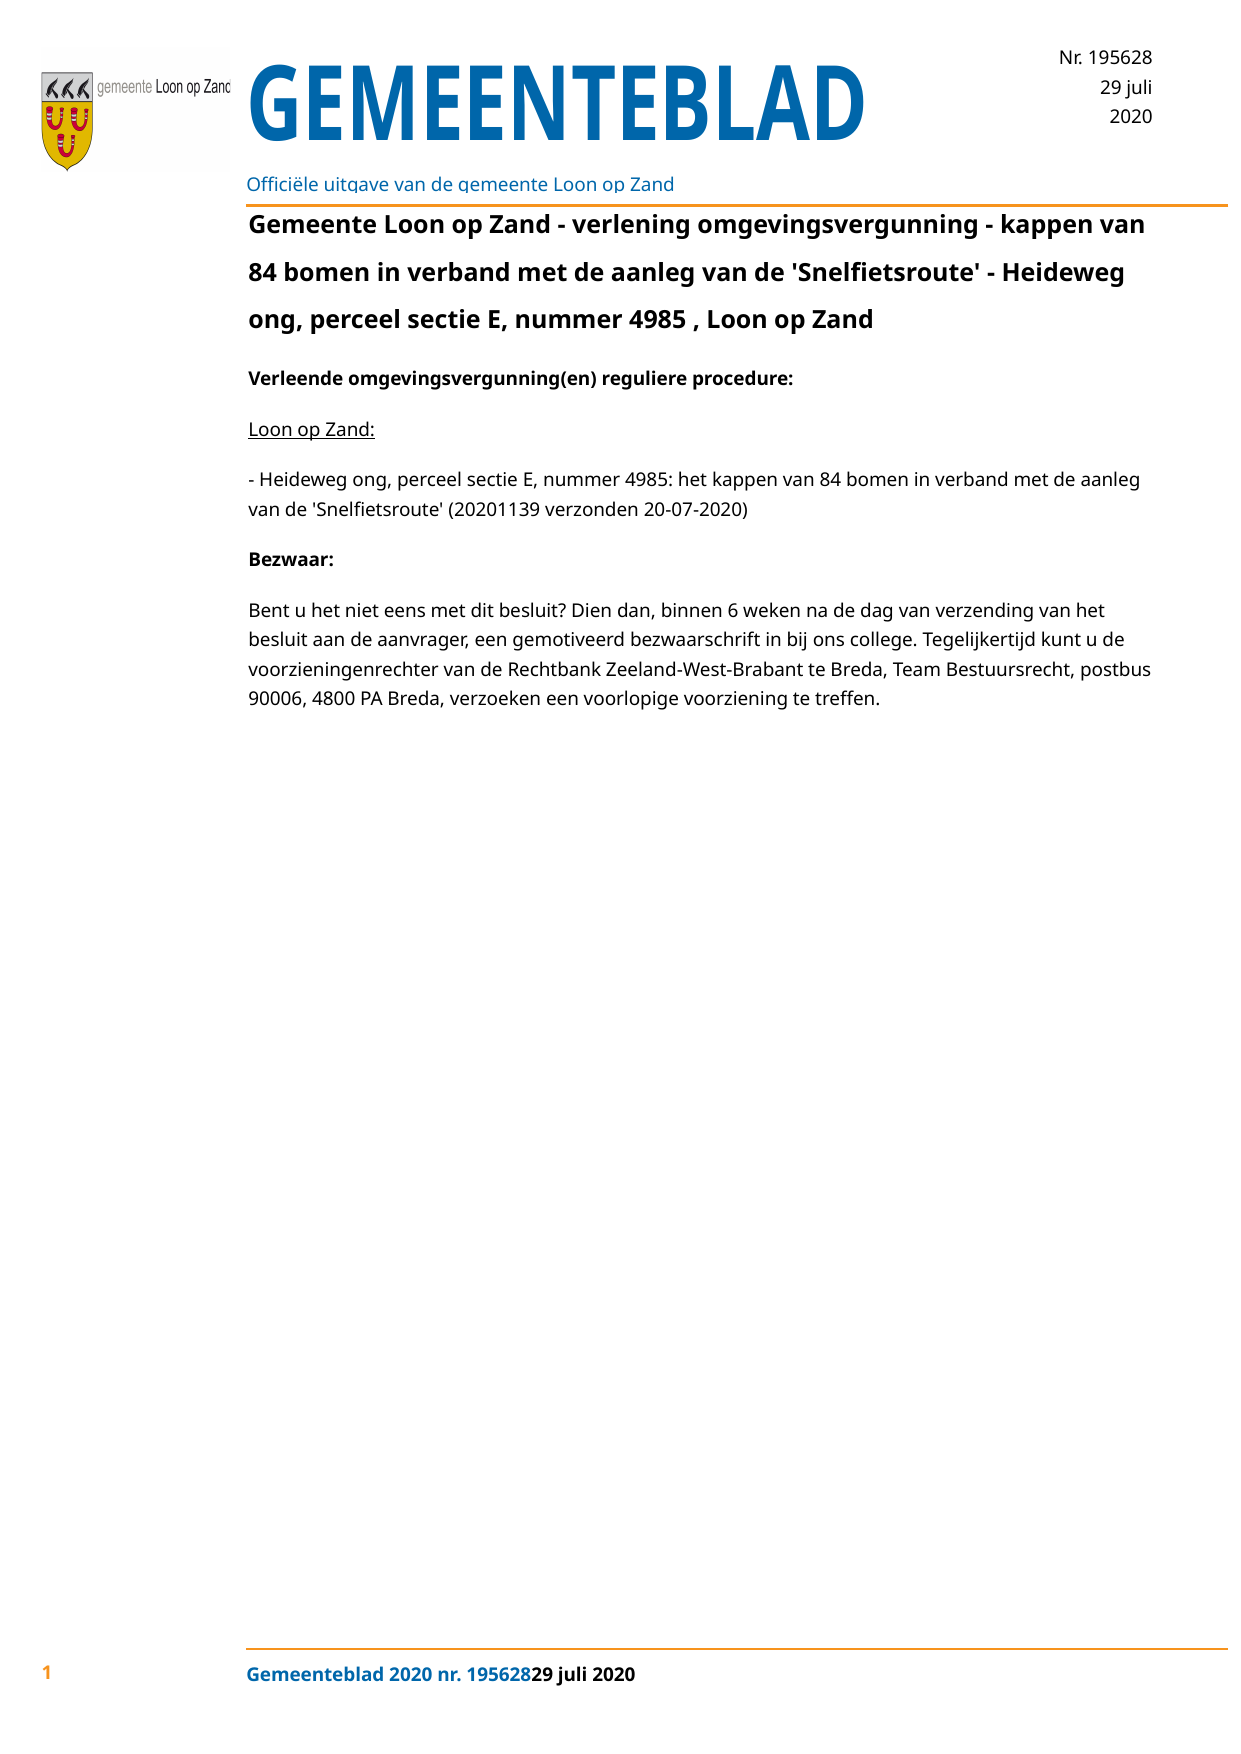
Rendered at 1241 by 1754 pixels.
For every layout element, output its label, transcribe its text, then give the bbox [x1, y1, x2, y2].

picture [41, 47, 231, 172]
text Verleende omgevingsvergunning(en) reguliere procedure: [248, 366, 1152, 391]
text - Heideweg ong, perceel sectie E, nummer 4985: het kappen van 84 bomen in verband met de aanleg van de 'Snelfietsroute' (20201139 verzonden 20-07-2020) [248, 466, 1152, 522]
text Bent u het niet eens met dit besluit? Dien dan, binnen 6 weken na de dag van verzending van het besluit aan de aanvrager, een gemotiveerd bezwaarschrift in bij ons college. Tegelijkertijd kunt u de voorzieningenrechter van de Rechtbank Zeeland-West-Brabant te Breda, Team Bestuursrecht, postbus 90006, 4800 PA Breda, verzoeken een voorlopige voorziening te treffen. [248, 597, 1152, 711]
text Bezwaar: [248, 546, 1152, 572]
text Loon op Zand: [248, 416, 1152, 442]
text Gemeente Loon op Zand - verlening omgevingsvergunning - kappen van 84 bomen in verband met de aanleg van de 'Snelfietsroute' - Heideweg ong, perceel sectie E, nummer 4985 , Loon op Zand [248, 207, 1152, 336]
